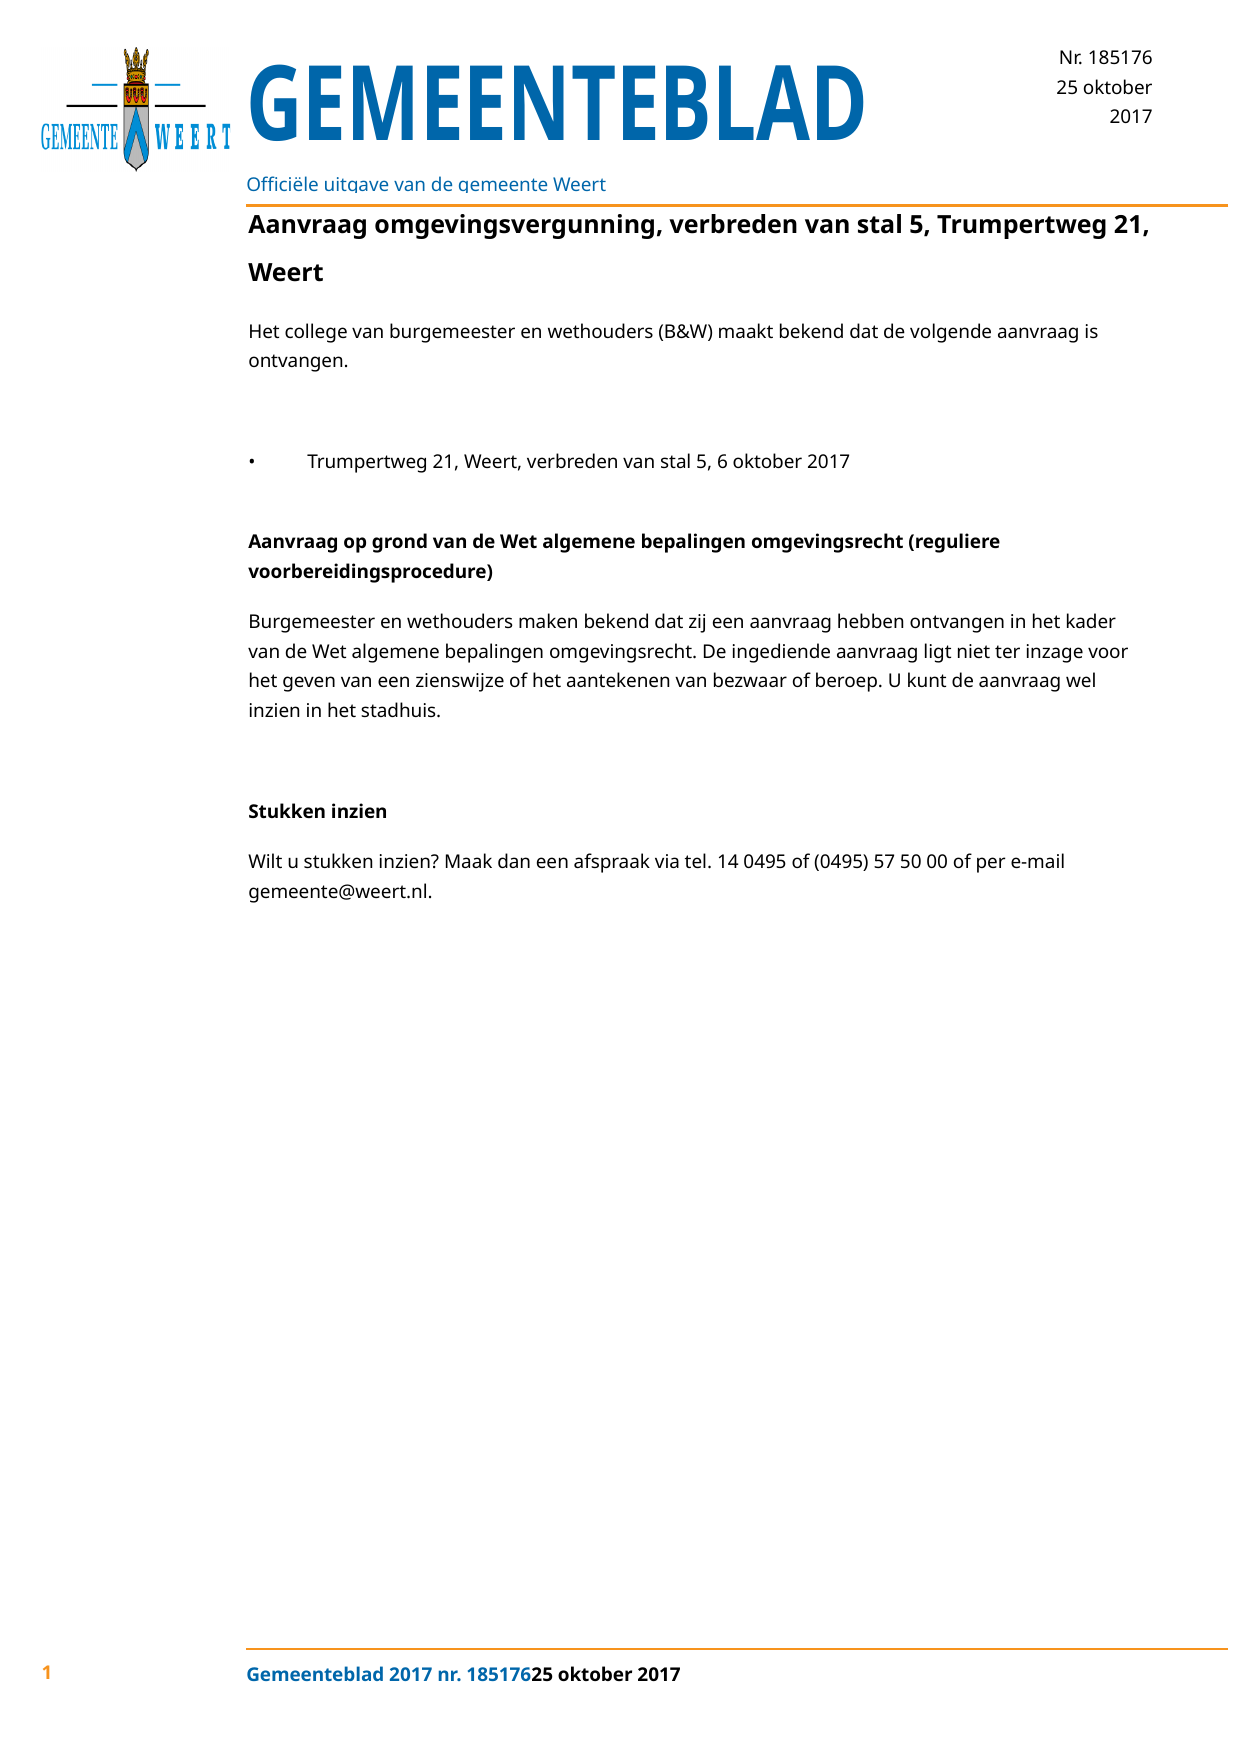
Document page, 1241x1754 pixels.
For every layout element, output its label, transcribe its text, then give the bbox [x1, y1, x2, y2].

text Wilt u stukken inzien? Maak dan een afspraak via tel. 14 0495 of (0495) 57 50 00 of per e-mail gemeente@weert.nl. [248, 848, 1152, 904]
text Burgemeester en wethouders maken bekend dat zij een aanvraag hebben ontvangen in het kader van de Wet algemene bepalingen omgevingsrecht. De ingediende aanvraag ligt niet ter inzage voor het geven van een zienswijze of het aantekenen van bezwaar of beroep. U kunt de aanvraag wel inzien in het stadhuis. [248, 608, 1152, 723]
picture [41, 47, 231, 172]
text Stukken inzien [248, 798, 1152, 824]
text Het college van burgemeester en wethouders (B&W) maakt bekend dat de volgende aanvraag is ontvangen. [248, 318, 1152, 373]
text Aanvraag op grond van de Wet algemene bepalingen omgevingsrecht (reguliere voorbereidingsprocedure) [248, 528, 1152, 584]
list Trumpertweg 21, Weert, verbreden van stal 5, 6 oktober 2017 [248, 448, 1152, 474]
text Aanvraag omgevingsvergunning, verbreden van stal 5, Trumpertweg 21, Weert [248, 207, 1152, 288]
